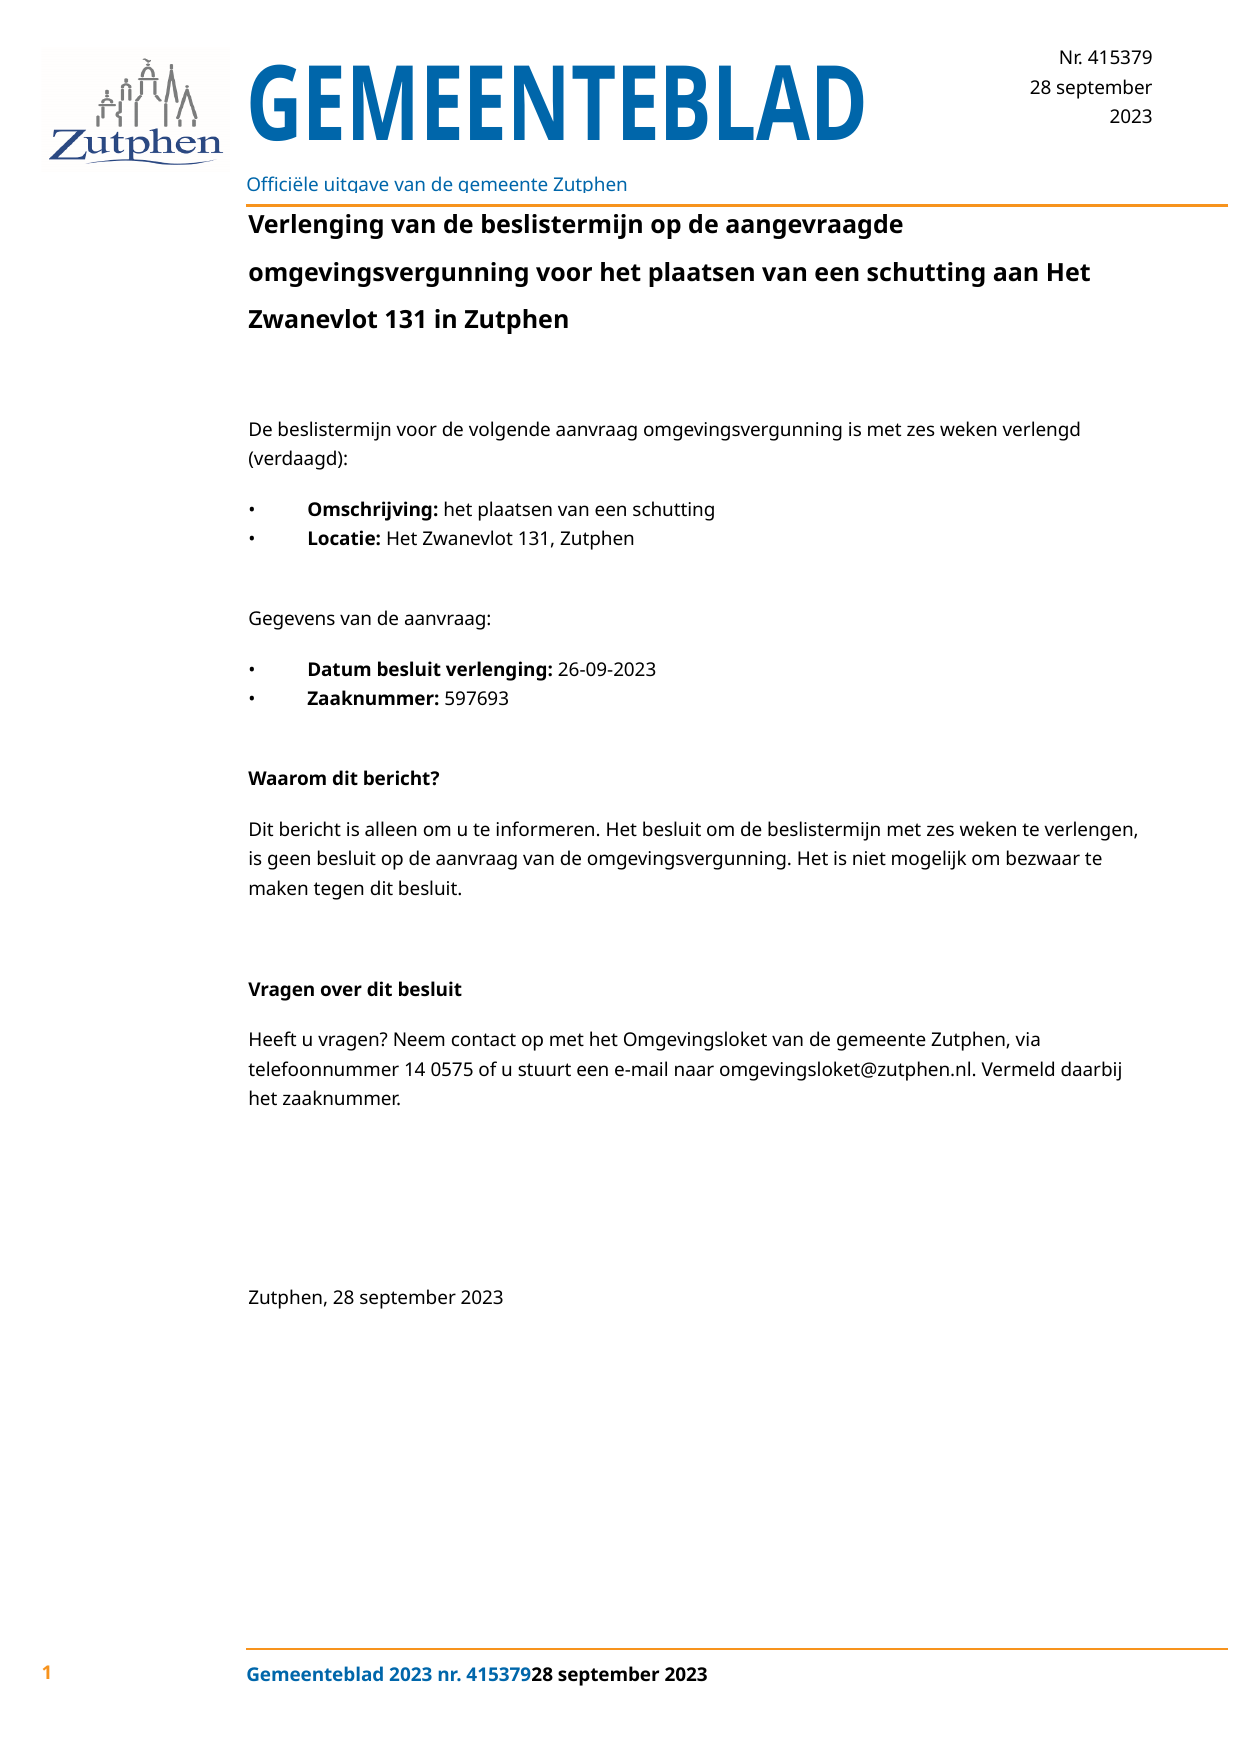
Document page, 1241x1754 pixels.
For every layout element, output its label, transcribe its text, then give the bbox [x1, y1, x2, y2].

text Waarom dit bericht? [248, 766, 1152, 791]
text Vragen over dit besluit [248, 976, 1152, 1002]
text Zutphen, 28 september 2023 [248, 1284, 1152, 1310]
text De beslistermijn voor de volgende aanvraag omgevingsvergunning is met zes weken verlengd (verdaagd): [248, 416, 1152, 471]
picture [41, 47, 231, 172]
text Gegevens van de aanvraag: [248, 606, 1152, 631]
list Datum besluit verlenging: 26-09-2023 [248, 656, 1152, 682]
list Locatie: Het Zwanevlot 131, Zutphen [248, 526, 1152, 551]
text Heeft u vragen? Neem contact op met het Omgevingsloket van de gemeente Zutphen, via telefoonnummer 14 0575 of u stuurt een e-mail naar omgevingsloket@zutphen.nl. Vermeld daarbij het zaaknummer. [248, 1026, 1152, 1111]
text Verlenging van de beslistermijn op de aangevraagde omgevingsvergunning voor het plaatsen van een schutting aan Het Zwanevlot 131 in Zutphen [248, 207, 1152, 336]
list Omschrijving: het plaatsen van een schutting [248, 496, 1152, 522]
text Dit bericht is alleen om u te informeren. Het besluit om de beslistermijn met zes weken te verlengen, is geen besluit op de aanvraag van de omgevingsvergunning. Het is niet mogelijk om bezwaar te maken tegen dit besluit. [248, 816, 1152, 901]
list Zaaknummer: 597693 [248, 686, 1152, 711]
